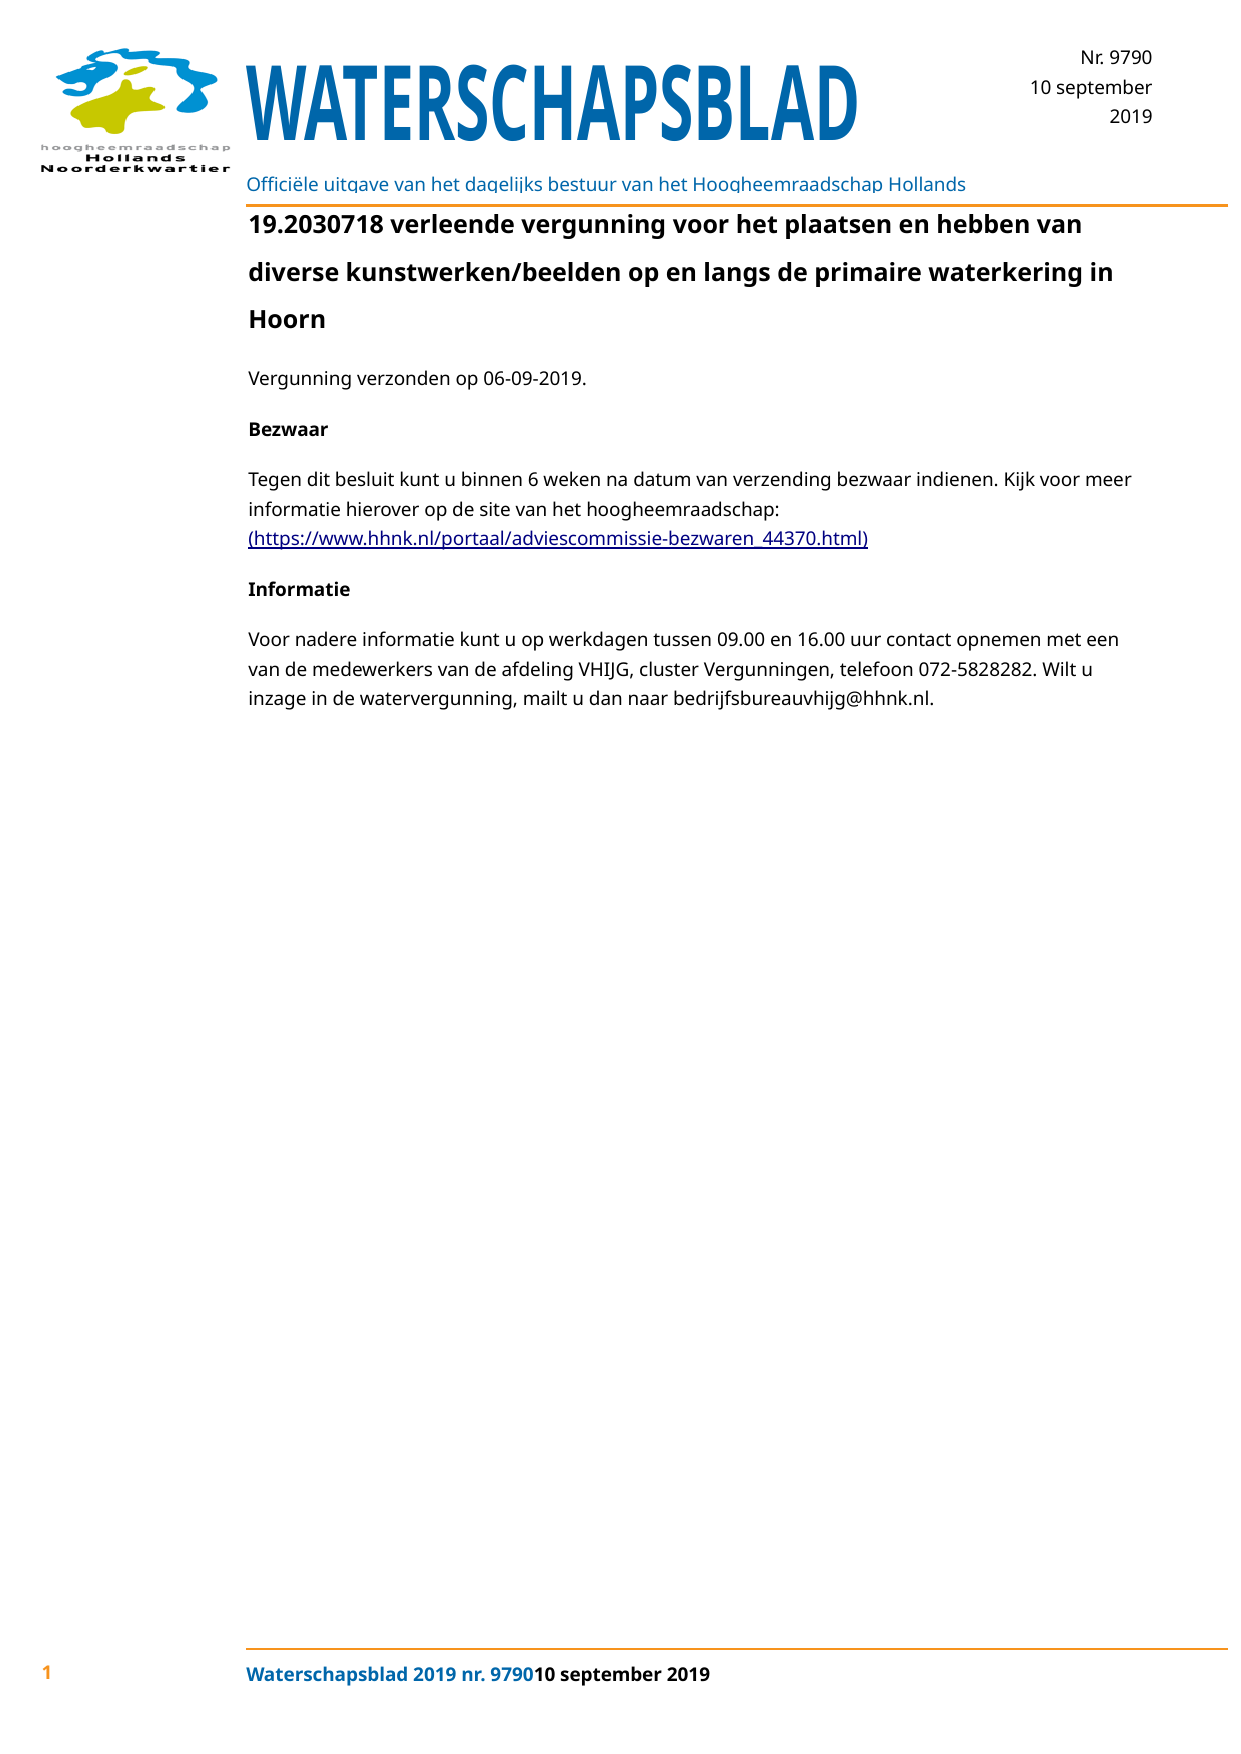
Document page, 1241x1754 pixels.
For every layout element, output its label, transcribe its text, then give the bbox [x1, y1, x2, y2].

text Bezwaar [248, 416, 1152, 442]
text Informatie [248, 576, 1152, 602]
text Voor nadere informatie kunt u op werkdagen tussen 09.00 en 16.00 uur contact opnemen met een van de medewerkers van de afdeling VHIJG, cluster Vergunningen, telefoon 072-5828282. Wilt u inzage in de watervergunning, mailt u dan naar bedrijfsbureauvhijg@hhnk.nl. [248, 626, 1152, 711]
picture [41, 47, 231, 172]
text Vergunning verzonden op 06-09-2019. [248, 366, 1152, 391]
text Tegen dit besluit kunt u binnen 6 weken na datum van verzending bezwaar indienen. Kijk voor meer informatie hierover op de site van het hoogheemraadschap: (https://www.hhnk.nl/portaal/adviescommissie-bezwaren_44370.html) [248, 466, 1152, 551]
text 19.2030718 verleende vergunning voor het plaatsen en hebben van diverse kunstwerken/beelden op en langs de primaire waterkering in Hoorn [248, 207, 1152, 336]
